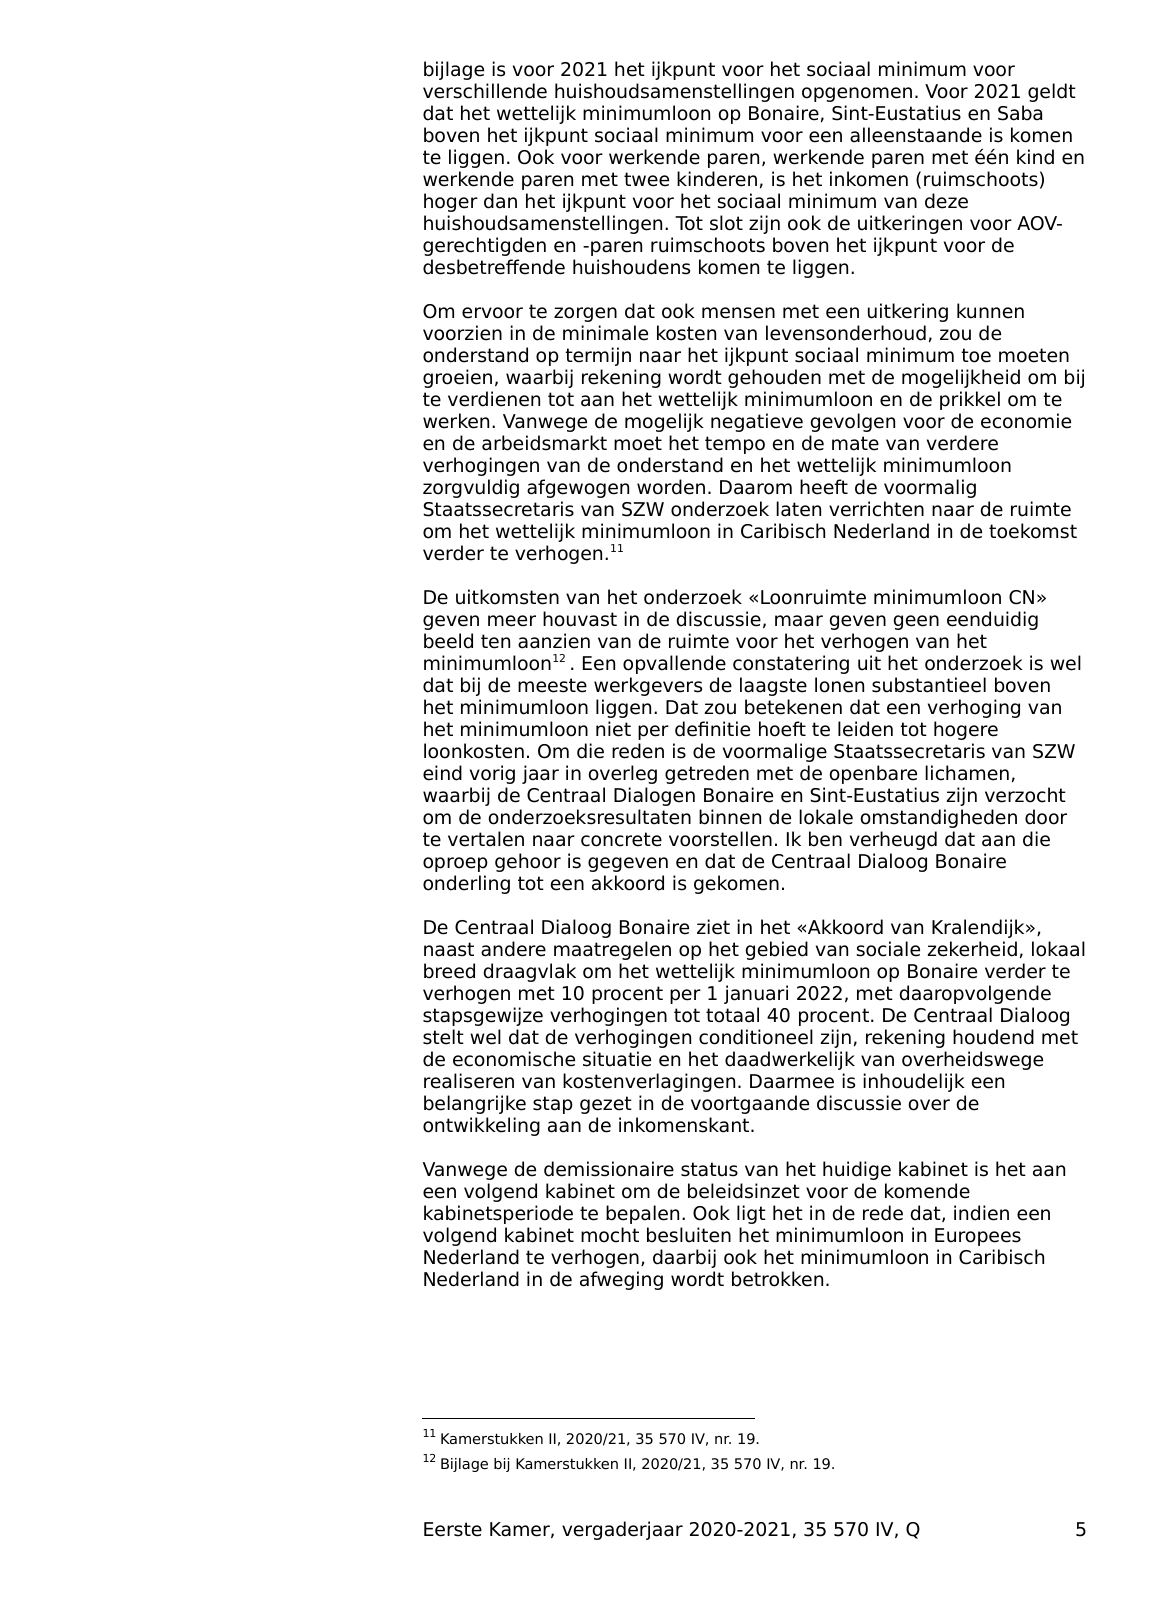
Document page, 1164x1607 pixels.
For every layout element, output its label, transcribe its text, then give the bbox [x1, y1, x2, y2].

text Vanwege de demissionaire status van het huidige kabinet is het aan een volgend kabinet om de beleidsinzet voor de komende kabinetsperiode te bepalen. Ook ligt het in de rede dat, indien een volgend kabinet mocht besluiten het minimumloon in Europees Nederland te verhogen, daarbij ook het minimumloon in Caribisch Nederland in de afweging wordt betrokken. [422, 1159, 1087, 1291]
text De uitkomsten van het onderzoek «Loonruimte minimumloon CN» geven meer houvast in de discussie, maar geven geen eenduidig beeld ten aanzien van de ruimte voor het verhogen van het minimumloon. Een opvallende constatering uit het onderzoek is wel dat bij de meeste werkgevers de laagste lonen substantieel boven het minimumloon liggen. Dat zou betekenen dat een verhoging van het minimumloon niet per definitie hoeft te leiden tot hogere loonkosten. Om die reden is de voormalige Staatssecretaris van SZW eind vorig jaar in overleg getreden met de openbare lichamen, waarbij de Centraal Dialogen Bonaire en Sint-Eustatius zijn verzocht om de onderzoeksresultaten binnen de lokale omstandigheden door te vertalen naar concrete voorstellen. Ik ben verheugd dat aan die oproep gehoor is gegeven en dat de Centraal Dialoog Bonaire onderling tot een akkoord is gekomen. [422, 587, 1087, 895]
text bijlage is voor 2021 het ijkpunt voor het sociaal minimum voor verschillende huishoudsamenstellingen opgenomen. Voor 2021 geldt dat het wettelijk minimumloon op Bonaire, Sint-Eustatius en Saba boven het ijkpunt sociaal minimum voor een alleenstaande is komen te liggen. Ook voor werkende paren, werkende paren met één kind en werkende paren met twee kinderen, is het inkomen (ruimschoots) hoger dan het ijkpunt voor het sociaal minimum van deze huishoudsamenstellingen. Tot slot zijn ook de uitkeringen voor AOV-gerechtigden en -paren ruimschoots boven het ijkpunt voor de desbetreffende huishoudens komen te liggen. [422, 59, 1087, 279]
text Om ervoor te zorgen dat ook mensen met een uitkering kunnen voorzien in de minimale kosten van levensonderhoud, zou de onderstand op termijn naar het ijkpunt sociaal minimum toe moeten groeien, waarbij rekening wordt gehouden met de mogelijkheid om bij te verdienen tot aan het wettelijk minimumloon en de prikkel om te werken. Vanwege de mogelijk negatieve gevolgen voor de economie en de arbeidsmarkt moet het tempo en de mate van verdere verhogingen van de onderstand en het wettelijk minimumloon zorgvuldig afgewogen worden. Daarom heeft de voormalig Staatssecretaris van SZW onderzoek laten verrichten naar de ruimte om het wettelijk minimumloon in Caribisch Nederland in de toekomst verder te verhogen. [422, 301, 1087, 565]
text De Centraal Dialoog Bonaire ziet in het «Akkoord van Kralendijk», naast andere maatregelen op het gebied van sociale zekerheid, lokaal breed draagvlak om het wettelijk minimumloon op Bonaire verder te verhogen met 10 procent per 1 januari 2022, met daaropvolgende stapsgewijze verhogingen tot totaal 40 procent. De Centraal Dialoog stelt wel dat de verhogingen conditioneel zijn, rekening houdend met de economische situatie en het daadwerkelijk van overheidswege realiseren van kostenverlagingen. Daarmee is inhoudelijk een belangrijke stap gezet in de voortgaande discussie over de ontwikkeling aan de inkomenskant. [422, 917, 1087, 1137]
text Bijlage bij Kamerstukken II, 2020/21, 35 570 IV, nr. 19. [422, 1452, 1087, 1474]
text Kamerstukken II, 2020/21, 35 570 IV, nr. 19. [422, 1427, 1087, 1449]
